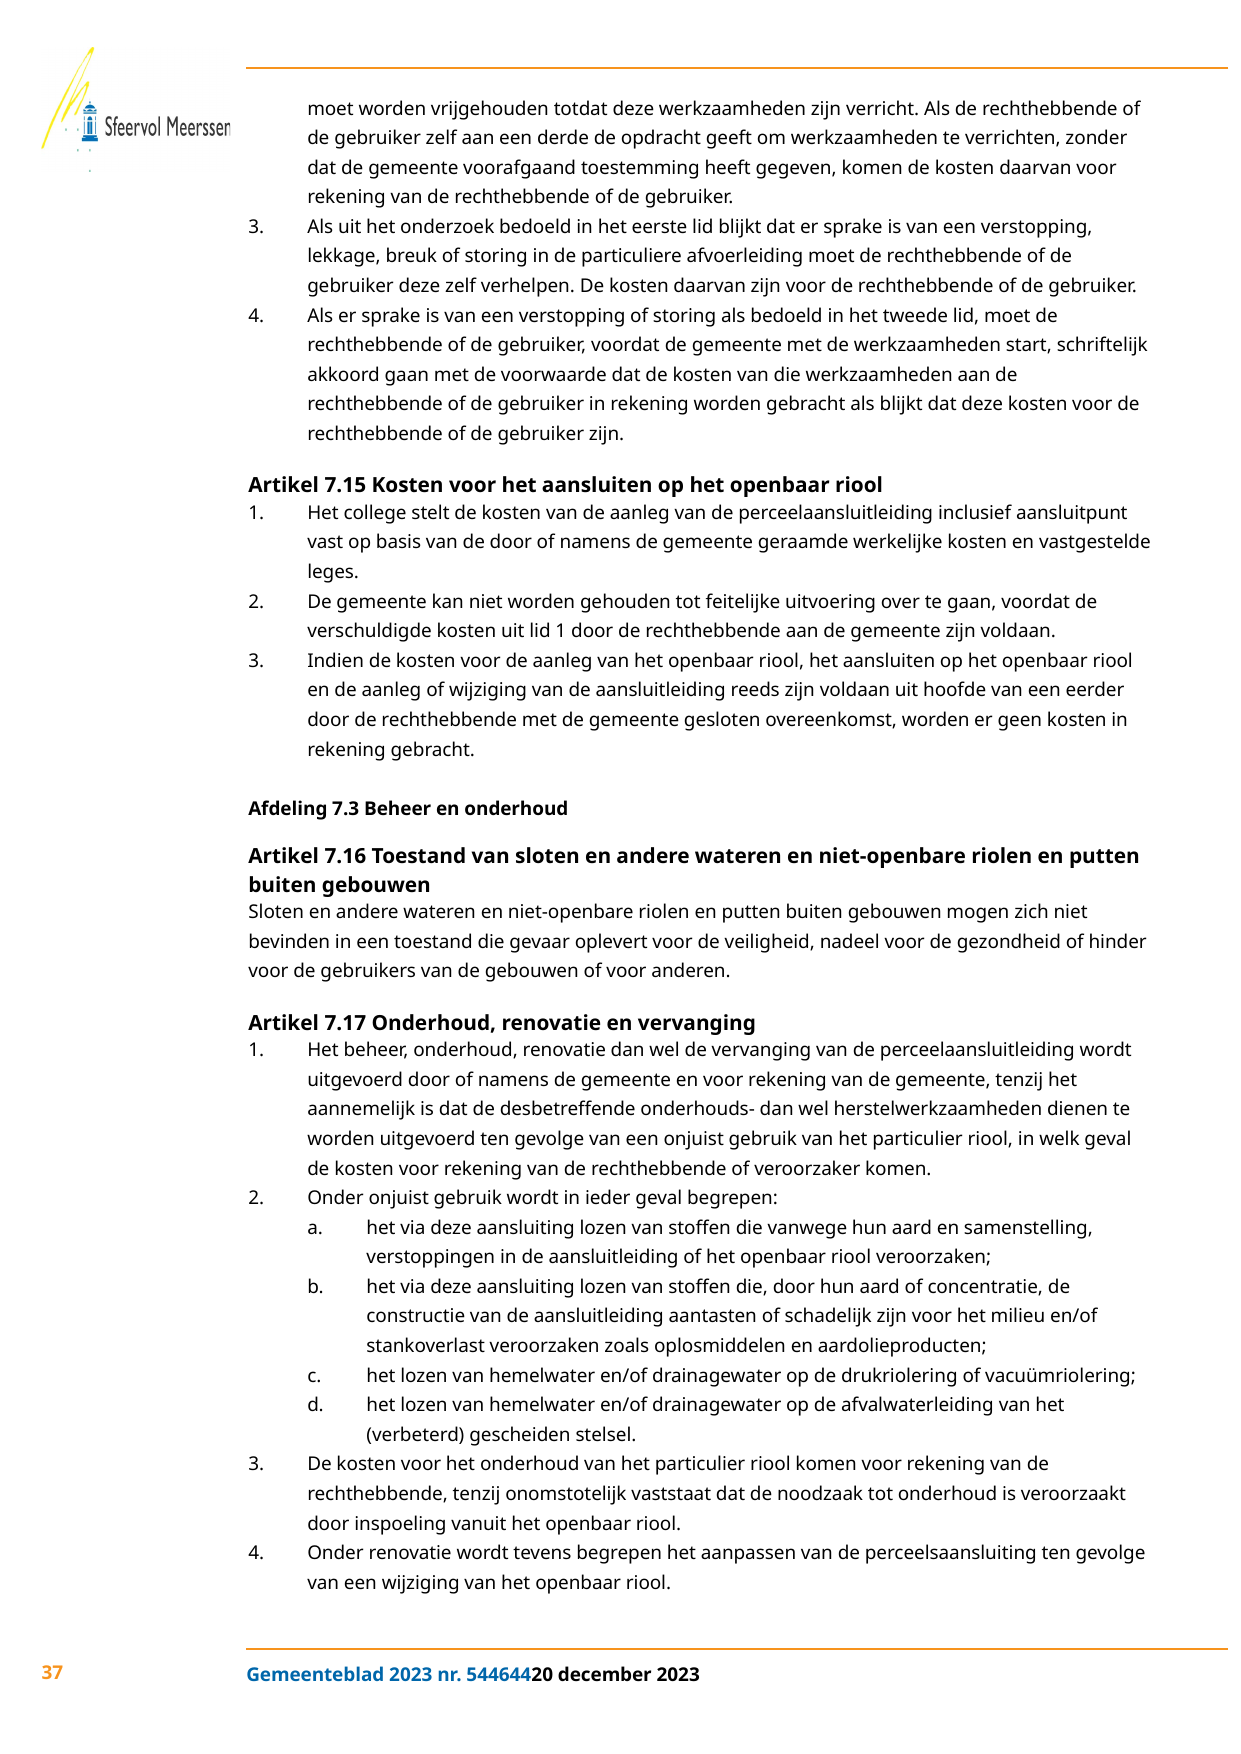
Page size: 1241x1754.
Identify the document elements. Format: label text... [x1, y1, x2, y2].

list Als er sprake is van een verstopping of storing als bedoeld in het tweede lid, moet de rechthebbende of de gebruiker, voordat de gemeente met de werkzaamheden start, schriftelijk akkoord gaan met de voorwaarde dat de kosten van die werkzaamheden aan de rechthebbende of de gebruiker in rekening worden gebracht als blijkt dat deze kosten voor de rechthebbende of de gebruiker zijn. [248, 302, 1152, 446]
text Artikel 7.16 Toestand van sloten en andere wateren en niet-openbare riolen en putten buiten gebouwen [248, 841, 1152, 898]
list Het beheer, onderhoud, renovatie dan wel de vervanging van de perceelaansluitleiding wordt uitgevoerd door of namens de gemeente en voor rekening van de gemeente, tenzij het aannemelijk is dat de desbetreffende onderhouds- dan wel herstelwerkzaamheden dienen te worden uitgevoerd ten gevolge van een onjuist gebruik van het particulier riool, in welk geval de kosten voor rekening van de rechthebbende of veroorzaker komen. [248, 1036, 1152, 1180]
list De gemeente kan niet worden gehouden tot feitelijke uitvoering over te gaan, voordat de verschuldigde kosten uit lid 1 door de rechthebbende aan de gemeente zijn voldaan. [248, 588, 1152, 643]
list Onder renovatie wordt tevens begrepen het aanpassen van de perceelsaansluiting ten gevolge van een wijziging van het openbaar riool. [248, 1539, 1152, 1594]
text Artikel 7.15 Kosten voor het aansluiten op het openbaar riool [248, 471, 1152, 499]
list De kosten voor het onderhoud van het particulier riool komen voor rekening van de rechthebbende, tenzij onomstotelijk vaststaat dat de noodzaak tot onderhoud is veroorzaakt door inspoeling vanuit het openbaar riool. [248, 1451, 1152, 1535]
text Artikel 7.17 Onderhoud, renovatie en vervanging [248, 1008, 1152, 1036]
list moet worden vrijgehouden totdat deze werkzaamheden zijn verricht. Als de rechthebbende of de gebruiker zelf aan een derde de opdracht geeft om werkzaamheden te verrichten, zonder dat de gemeente voorafgaand toestemming heeft gegeven, komen de kosten daarvan voor rekening van de rechthebbende of de gebruiker. [248, 95, 1152, 209]
text Afdeling 7.3 Beheer en onderhoud [248, 795, 1152, 821]
list Het college stelt de kosten van de aanleg van de perceelaansluitleiding inclusief aansluitpunt vast op basis van de door of namens de gemeente geraamde werkelijke kosten en vastgestelde leges. [248, 499, 1152, 584]
list Onder onjuist gebruik wordt in ieder geval begrepen: [248, 1184, 1152, 1210]
list Indien de kosten voor de aanleg van het openbaar riool, het aansluiten op het openbaar riool en de aanleg of wijziging van de aansluitleiding reeds zijn voldaan uit hoofde van een eerder door de rechthebbende met de gemeente gesloten overeenkomst, worden er geen kosten in rekening gebracht. [248, 647, 1152, 761]
list Als uit het onderzoek bedoeld in het eerste lid blijkt dat er sprake is van een verstopping, lekkage, breuk of storing in de particuliere afvoerleiding moet de rechthebbende of de gebruiker deze zelf verhelpen. De kosten daarvan zijn voor de rechthebbende of de gebruiker. [248, 213, 1152, 298]
picture [41, 47, 231, 172]
list het via deze aansluiting lozen van stoffen die vanwege hun aard en samenstelling, verstoppingen in de aansluitleiding of het openbaar riool veroorzaken; [307, 1214, 1152, 1269]
list het lozen van hemelwater en/of drainagewater op de afvalwaterleiding van het (verbeterd) gescheiden stelsel. [307, 1391, 1152, 1447]
list het via deze aansluiting lozen van stoffen die, door hun aard of concentratie, de constructie van de aansluitleiding aantasten of schadelijk zijn voor het milieu en/of stankoverlast veroorzaken zoals oplosmiddelen en aardolieproducten; [307, 1273, 1152, 1358]
text Sloten en andere wateren en niet-openbare riolen en putten buiten gebouwen mogen zich niet bevinden in een toestand die gevaar oplevert voor de veiligheid, nadeel voor de gezondheid of hinder voor de gebruikers van de gebouwen of voor anderen. [248, 898, 1152, 983]
list het lozen van hemelwater en/of drainagewater op de drukriolering of vacuümriolering; [307, 1362, 1152, 1387]
